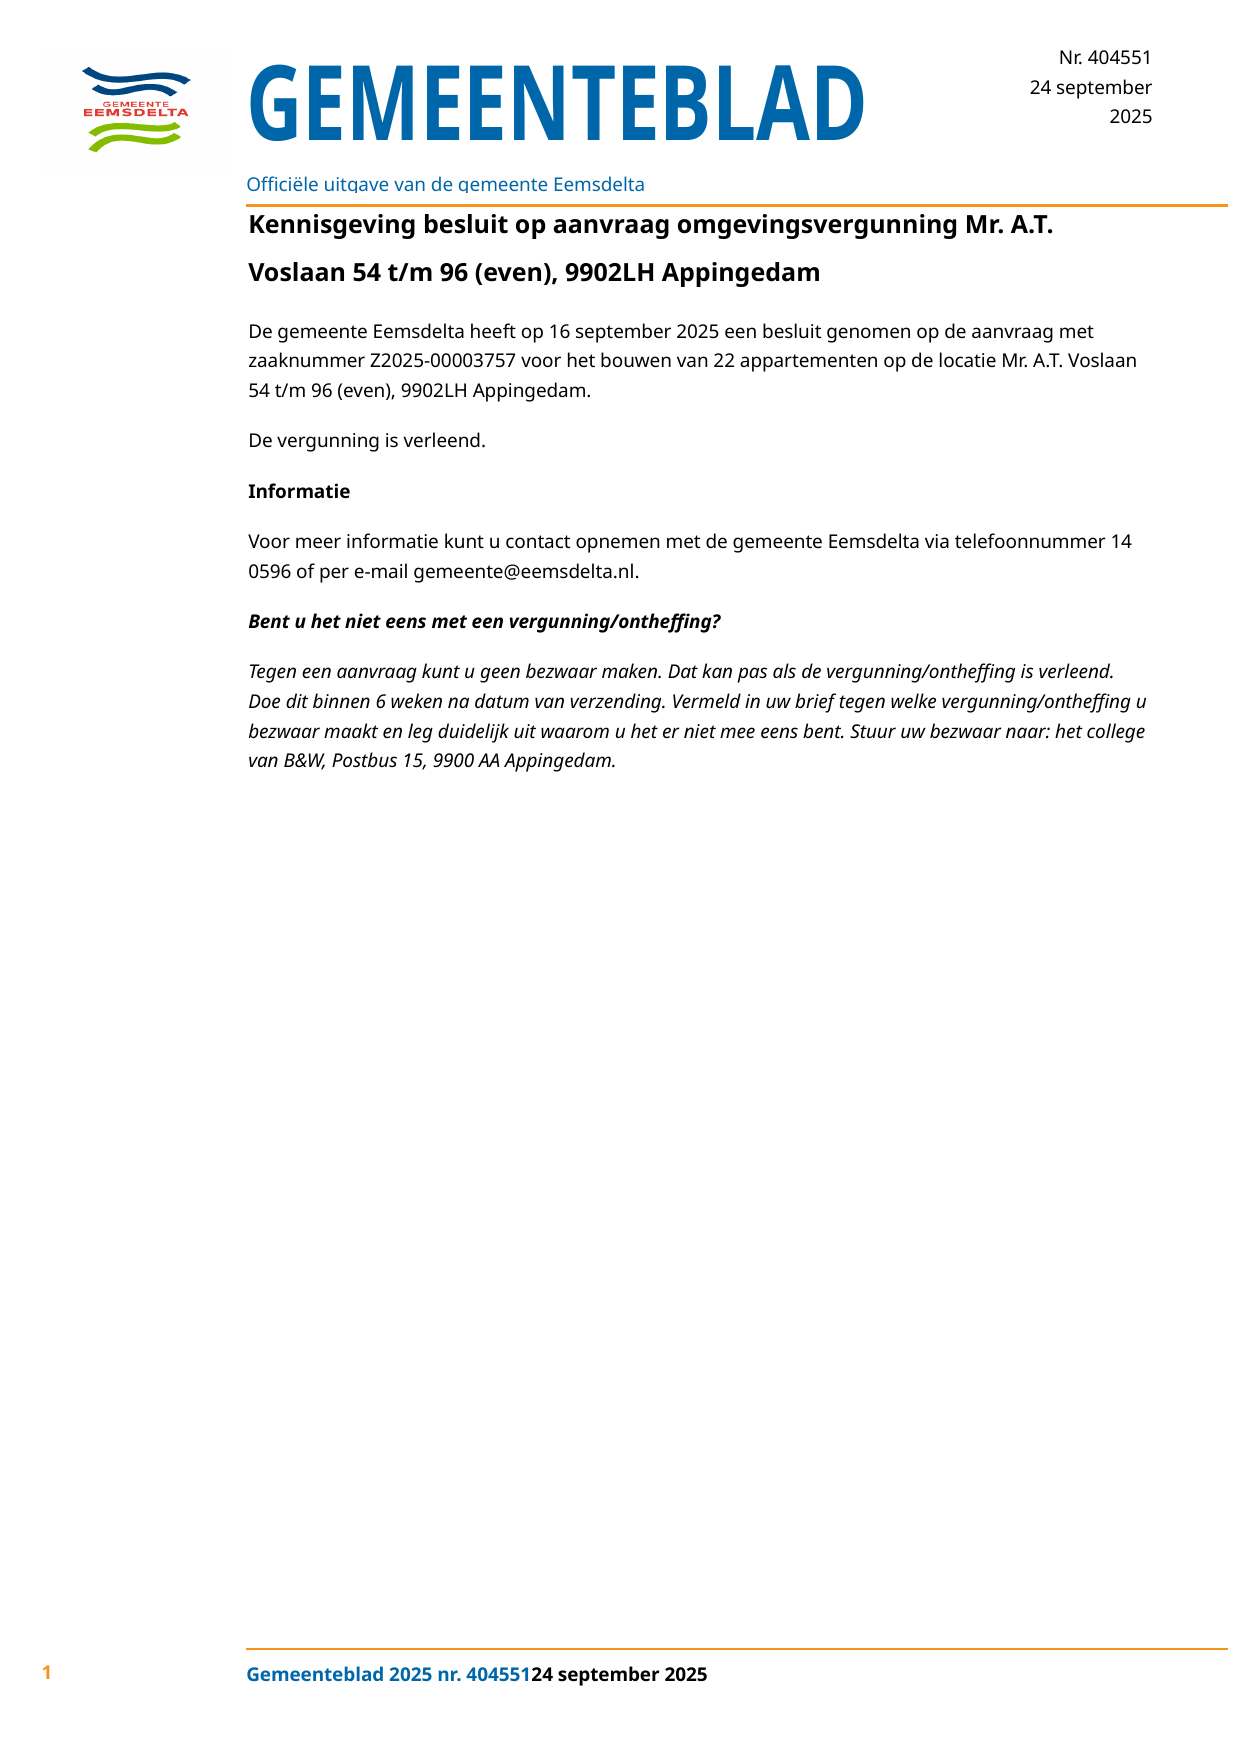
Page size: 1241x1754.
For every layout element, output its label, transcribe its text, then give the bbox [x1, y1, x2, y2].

text Tegen een aanvraag kunt u geen bezwaar maken. Dat kan pas als de vergunning/ontheffing is verleend. Doe dit binnen 6 weken na datum van verzending. Vermeld in uw brief tegen welke vergunning/ontheffing u bezwaar maakt en leg duidelijk uit waarom u het er niet mee eens bent. Stuur uw bezwaar naar: het college van B&W, Postbus 15, 9900 AA Appingedam. [248, 659, 1152, 773]
text Voor meer informatie kunt u contact opnemen met de gemeente Eemsdelta via telefoonnummer 14 0596 of per e-mail gemeente@eemsdelta.nl. [248, 528, 1152, 584]
text Bent u het niet eens met een vergunning/ontheffing? [248, 608, 1152, 634]
text Kennisgeving besluit op aanvraag omgevingsvergunning Mr. A.T. Voslaan 54 t/m 96 (even), 9902LH Appingedam [248, 207, 1152, 288]
picture [41, 47, 231, 172]
text De gemeente Eemsdelta heeft op 16 september 2025 een besluit genomen op de aanvraag met zaaknummer Z2025-00003757 voor het bouwen van 22 appartementen op de locatie Mr. A.T. Voslaan 54 t/m 96 (even), 9902LH Appingedam. [248, 318, 1152, 403]
text Informatie [248, 478, 1152, 504]
text De vergunning is verleend. [248, 427, 1152, 453]
